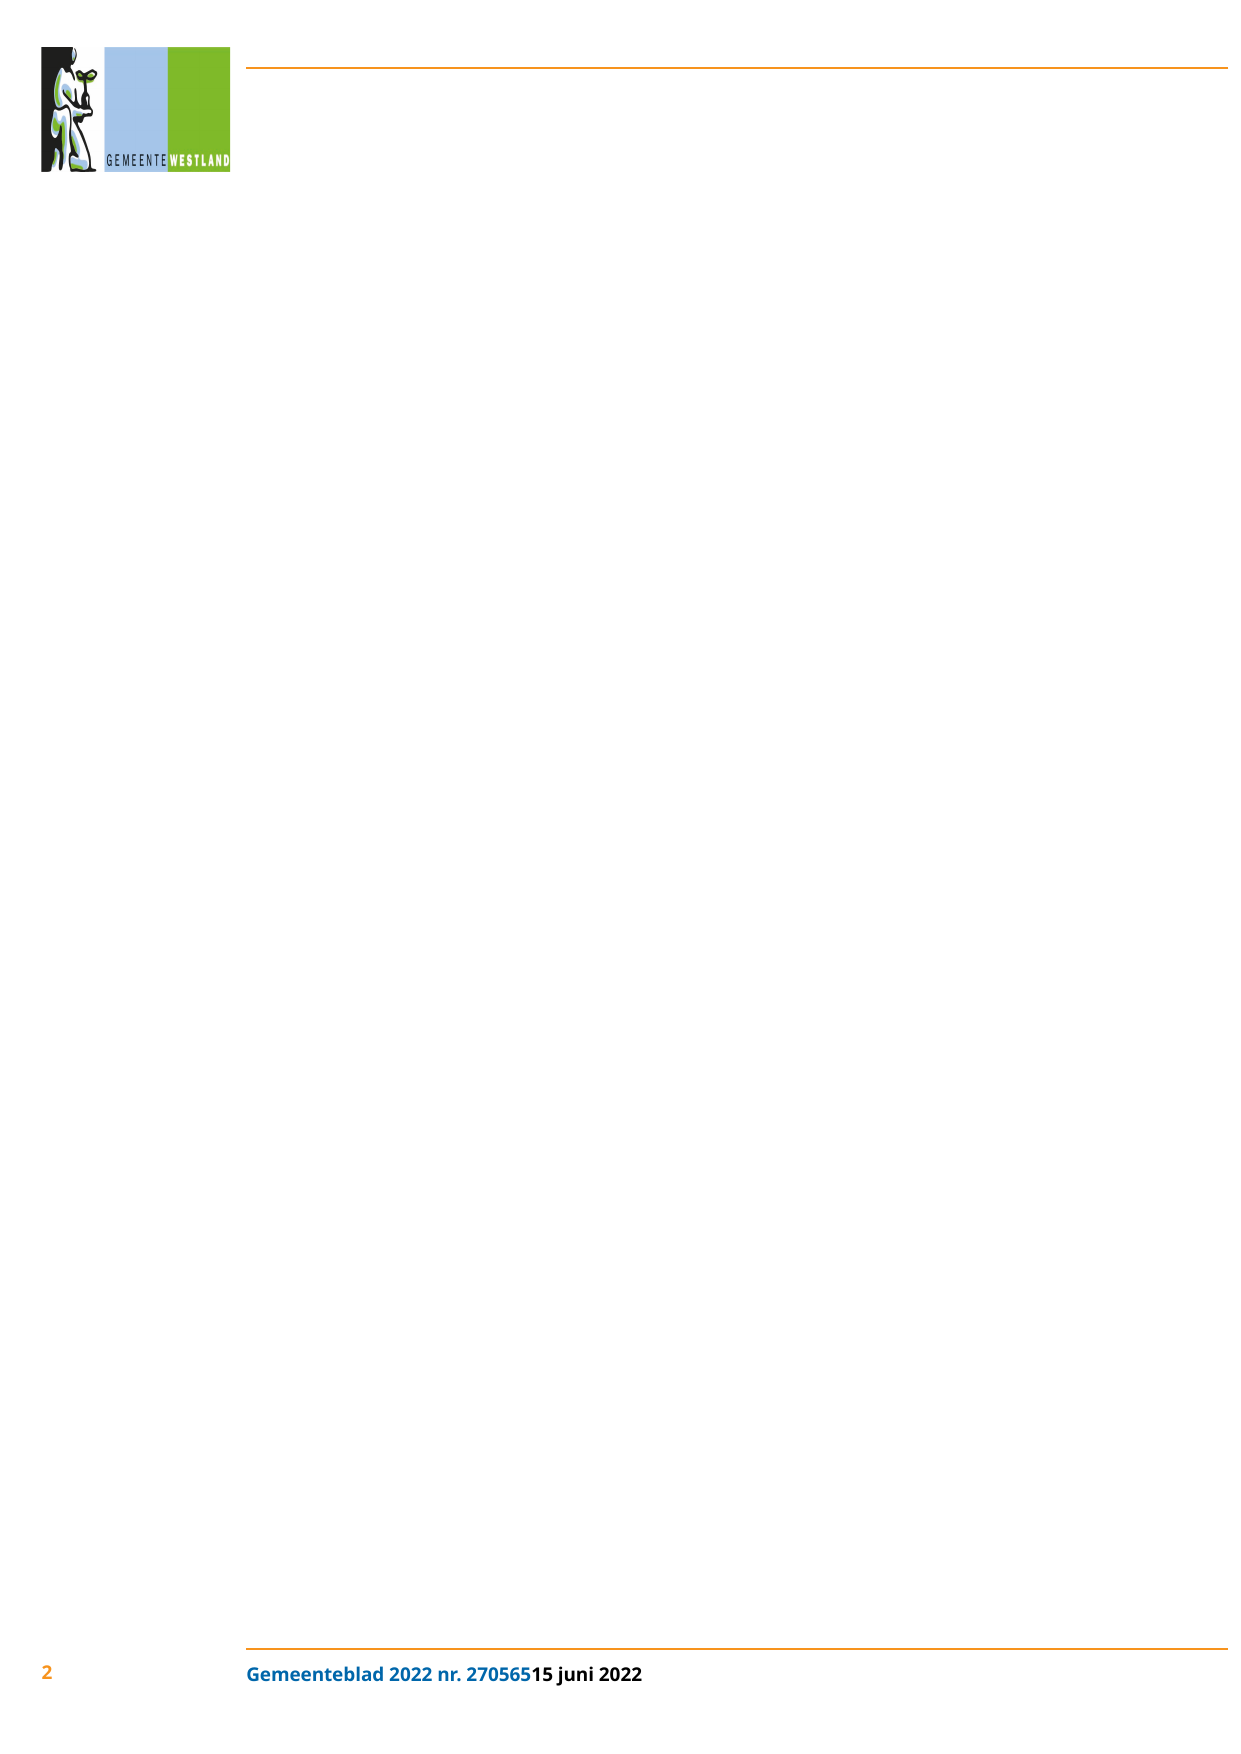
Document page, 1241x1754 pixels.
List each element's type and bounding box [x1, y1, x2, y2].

picture [41, 47, 231, 172]
